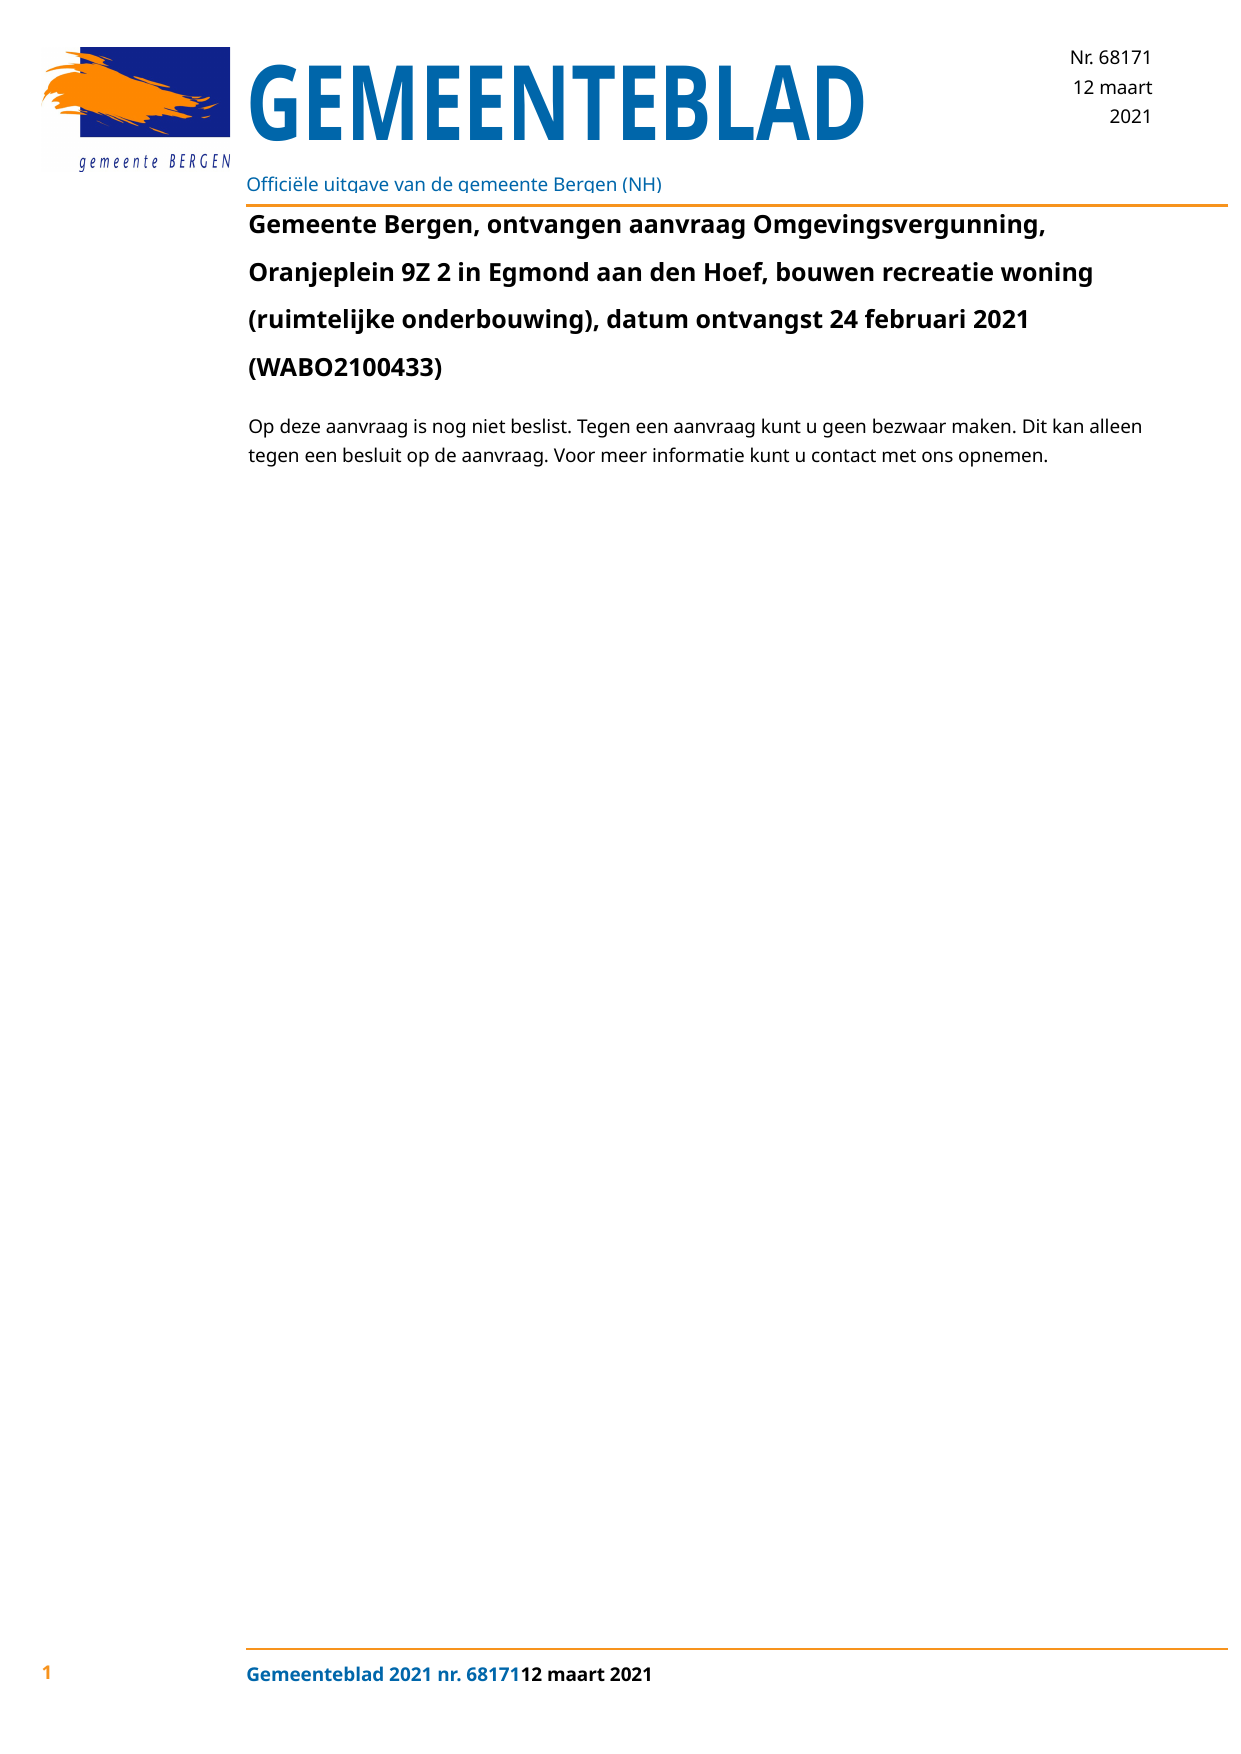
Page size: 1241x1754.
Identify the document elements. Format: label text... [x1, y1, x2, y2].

text Op deze aanvraag is nog niet beslist. Tegen een aanvraag kunt u geen bezwaar maken. Dit kan alleen tegen een besluit op de aanvraag. Voor meer informatie kunt u contact met ons opnemen. [248, 413, 1152, 468]
picture [41, 47, 231, 172]
text Gemeente Bergen, ontvangen aanvraag Omgevingsvergunning, Oranjeplein 9Z 2 in Egmond aan den Hoef, bouwen recreatie woning (ruimtelijke onderbouwing), datum ontvangst 24 februari 2021 (WABO2100433) [248, 207, 1152, 384]
